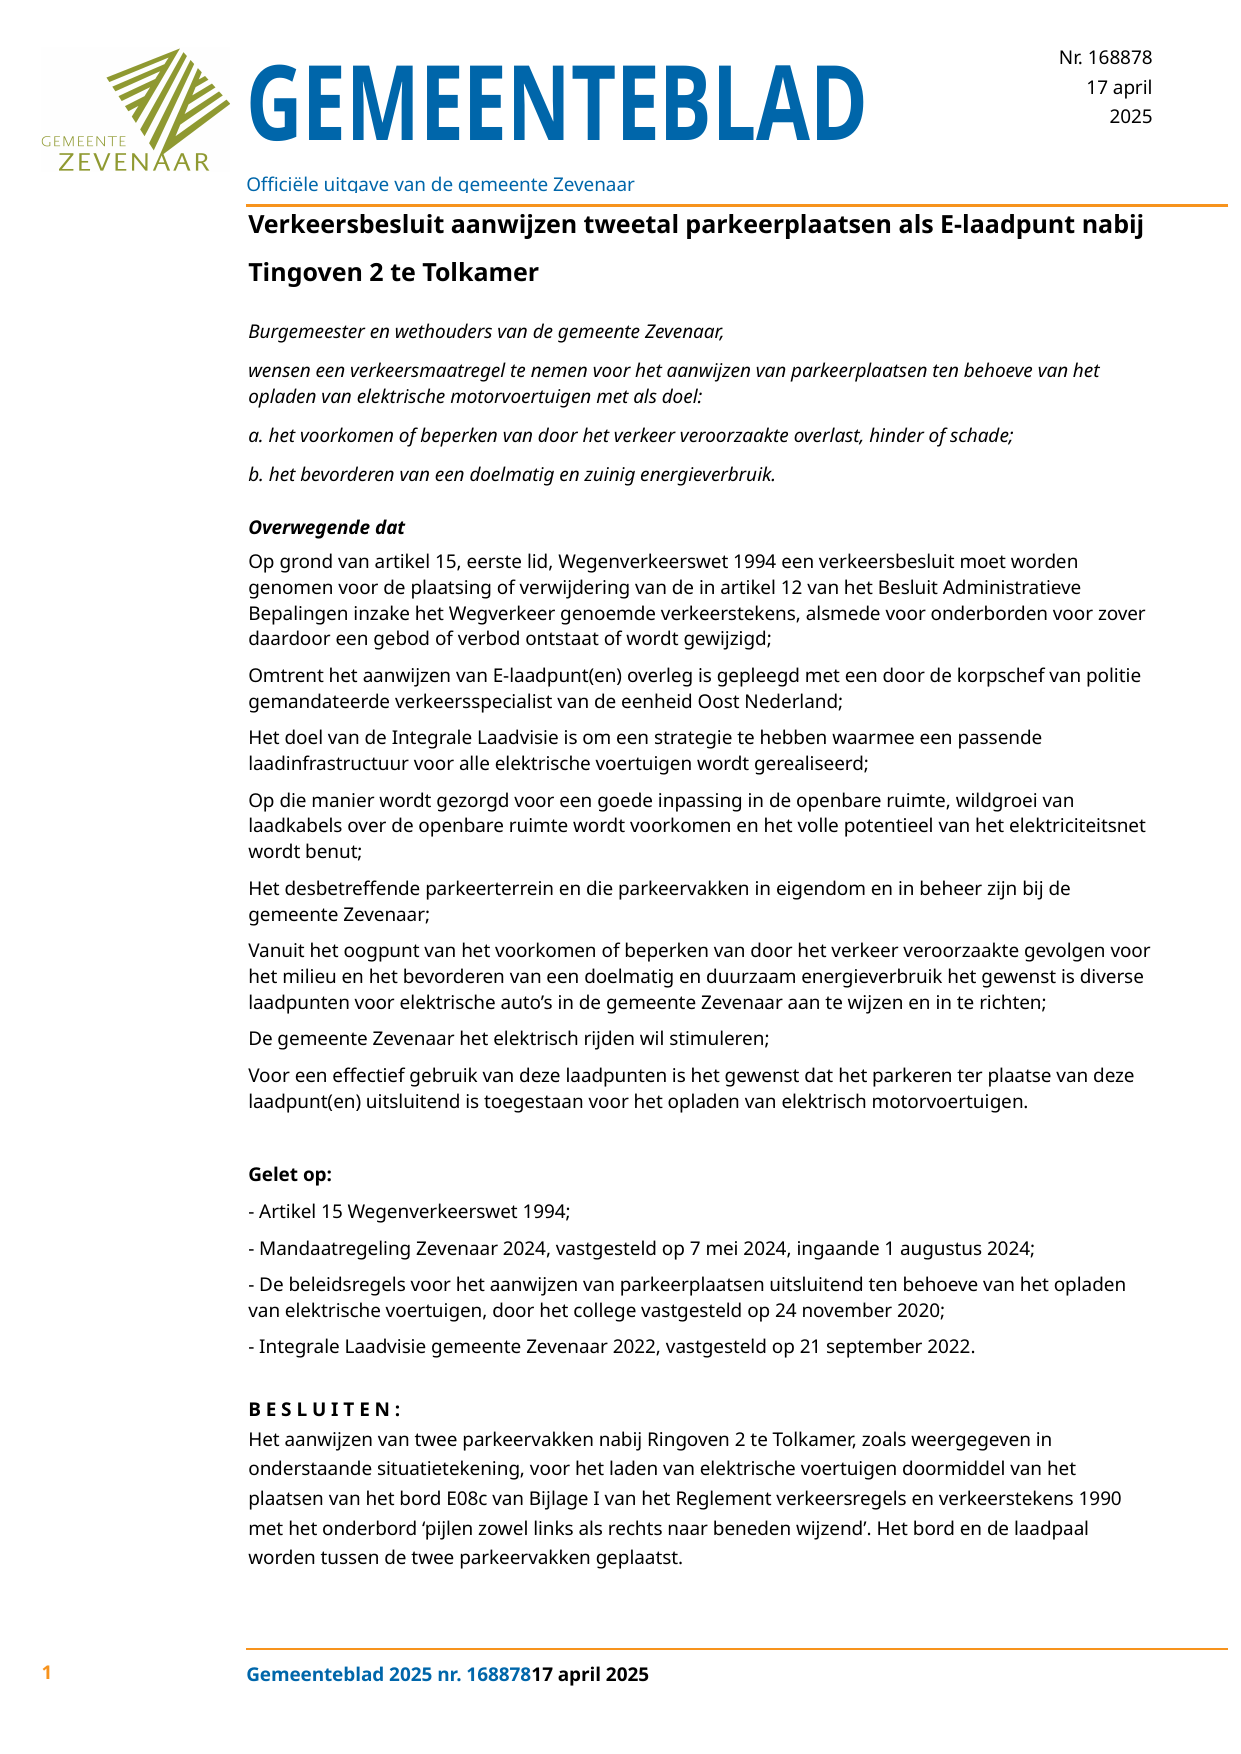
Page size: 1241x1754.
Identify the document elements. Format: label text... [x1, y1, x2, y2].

text wensen een verkeersmaatregel te nemen voor het aanwijzen van parkeerplaatsen ten behoeve van het opladen van elektrische motorvoertuigen met als doel: [248, 357, 1152, 409]
text - Mandaatregeling Zevenaar 2024, vastgesteld op 7 mei 2024, ingaande 1 augustus 2024; [248, 1235, 1152, 1260]
text B E S L U I T E N : [248, 1396, 1152, 1422]
text Gelet op: [248, 1161, 1152, 1187]
text Vanuit het oogpunt van het voorkomen of beperken van door het verkeer veroorzaakte gevolgen voor het milieu en het bevorderen van een doelmatig en duurzaam energieverbruik het gewenst is diverse laadpunten voor elektrische auto’s in de gemeente Zevenaar aan te wijzen en in te richten; [248, 937, 1152, 1015]
text Op die manier wordt gezorgd voor een goede inpassing in de openbare ruimte, wildgroei van laadkabels over de openbare ruimte wordt voorkomen en het volle potentieel van het elektriciteitsnet wordt benut; [248, 787, 1152, 864]
text De gemeente Zevenaar het elektrisch rijden wil stimuleren; [248, 1026, 1152, 1051]
text Het aanwijzen van twee parkeervakken nabij Ringoven 2 te Tolkamer, zoals weergegeven in onderstaande situatietekening, voor het laden van elektrische voertuigen doormiddel van het plaatsen van het bord E08c van Bijlage I van het Reglement verkeersregels en verkeerstekens 1990 met het onderbord ‘pijlen zowel links als rechts naar beneden wijzend’. Het bord en de laadpaal worden tussen de twee parkeervakken geplaatst. [248, 1426, 1152, 1570]
text - Artikel 15 Wegenverkeerswet 1994; [248, 1198, 1152, 1224]
text Overwegende dat [248, 514, 1152, 540]
text b. het bevorderen van een doelmatig en zuinig energieverbruik. [248, 461, 1152, 487]
text - Integrale Laadvisie gemeente Zevenaar 2022, vastgesteld op 21 september 2022. [248, 1334, 1152, 1359]
picture [41, 47, 231, 172]
text Burgemeester en wethouders van de gemeente Zevenaar, [248, 318, 1152, 344]
text Omtrent het aanwijzen van E-laadpunt(en) overleg is gepleegd met een door de korpschef van politie gemandateerde verkeersspecialist van de eenheid Oost Nederland; [248, 662, 1152, 714]
text Verkeersbesluit aanwijzen tweetal parkeerplaatsen als E-laadpunt nabij Tingoven 2 te Tolkamer [248, 207, 1152, 288]
text Het doel van de Integrale Laadvisie is om een strategie te hebben waarmee een passende laadinfrastructuur voor alle elektrische voertuigen wordt gerealiseerd; [248, 724, 1152, 776]
text Voor een effectief gebruik van deze laadpunten is het gewenst dat het parkeren ter plaatse van deze laadpunt(en) uitsluitend is toegestaan voor het opladen van elektrisch motorvoertui­gen. [248, 1062, 1152, 1114]
text Op grond van artikel 15, eerste lid, Wegenverkeerswet 1994 een verkeersbesluit moet worden genomen voor de plaatsing of verwijdering van de in artikel 12 van het Besluit Administratieve Bepalingen inzake het Wegverkeer genoemde verkeerstekens, alsmede voor onderborden voor zover daardoor een gebod of verbod ontstaat of wordt gewijzigd; [248, 548, 1152, 651]
text Het desbetreffende parkeerterrein en die parkeervakken in eigendom en in beheer zijn bij de gemeente Zevenaar; [248, 875, 1152, 927]
text a. het voorkomen of beperken van door het verkeer veroorzaakte overlast, hinder of schade; [248, 422, 1152, 448]
text - De beleidsregels voor het aanwijzen van parkeerplaatsen uitsluitend ten behoeve van het opladen van elektrische voertuigen, door het college vastgesteld op 24 november 2020; [248, 1271, 1152, 1323]
